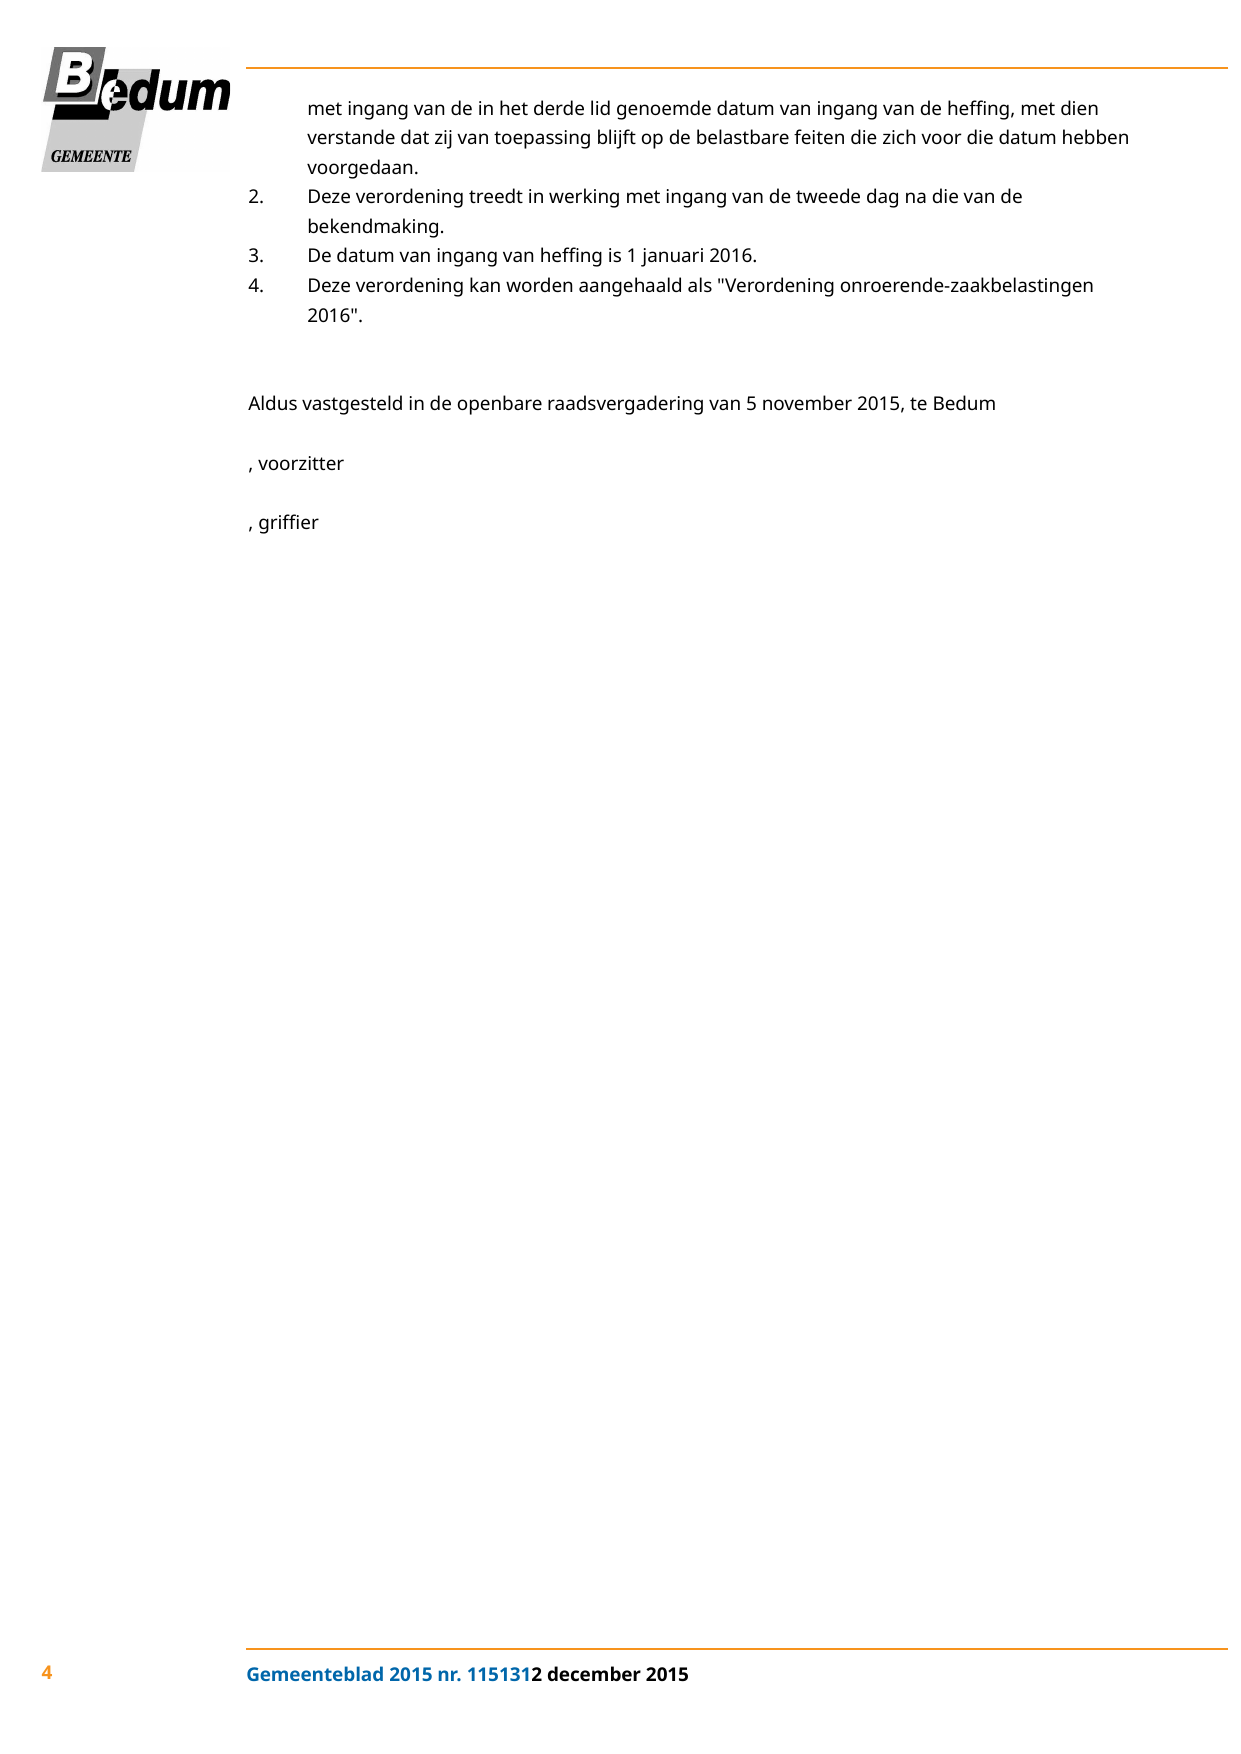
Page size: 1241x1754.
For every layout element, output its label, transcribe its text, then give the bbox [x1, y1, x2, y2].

text , griffier [248, 509, 1152, 535]
list Deze verordening treedt in werking met ingang van de tweede dag na die van de bekendmaking. [248, 183, 1152, 239]
list De datum van ingang van heffing is 1 januari 2016. [248, 243, 1152, 268]
text , voorzitter [248, 450, 1152, 476]
picture [41, 47, 231, 172]
list met ingang van de in het derde lid genoemde datum van ingang van de heffing, met dien verstande dat zij van toepassing blijft op de belastbare feiten die zich voor die datum hebben voorgedaan. [248, 95, 1152, 180]
list Deze verordening kan worden aangehaald als "Verordening onroerende-zaakbelastingen 2016". [248, 272, 1152, 328]
text Aldus vastgesteld in de openbare raadsvergadering van 5 november 2015, te Bedum [248, 391, 1152, 416]
